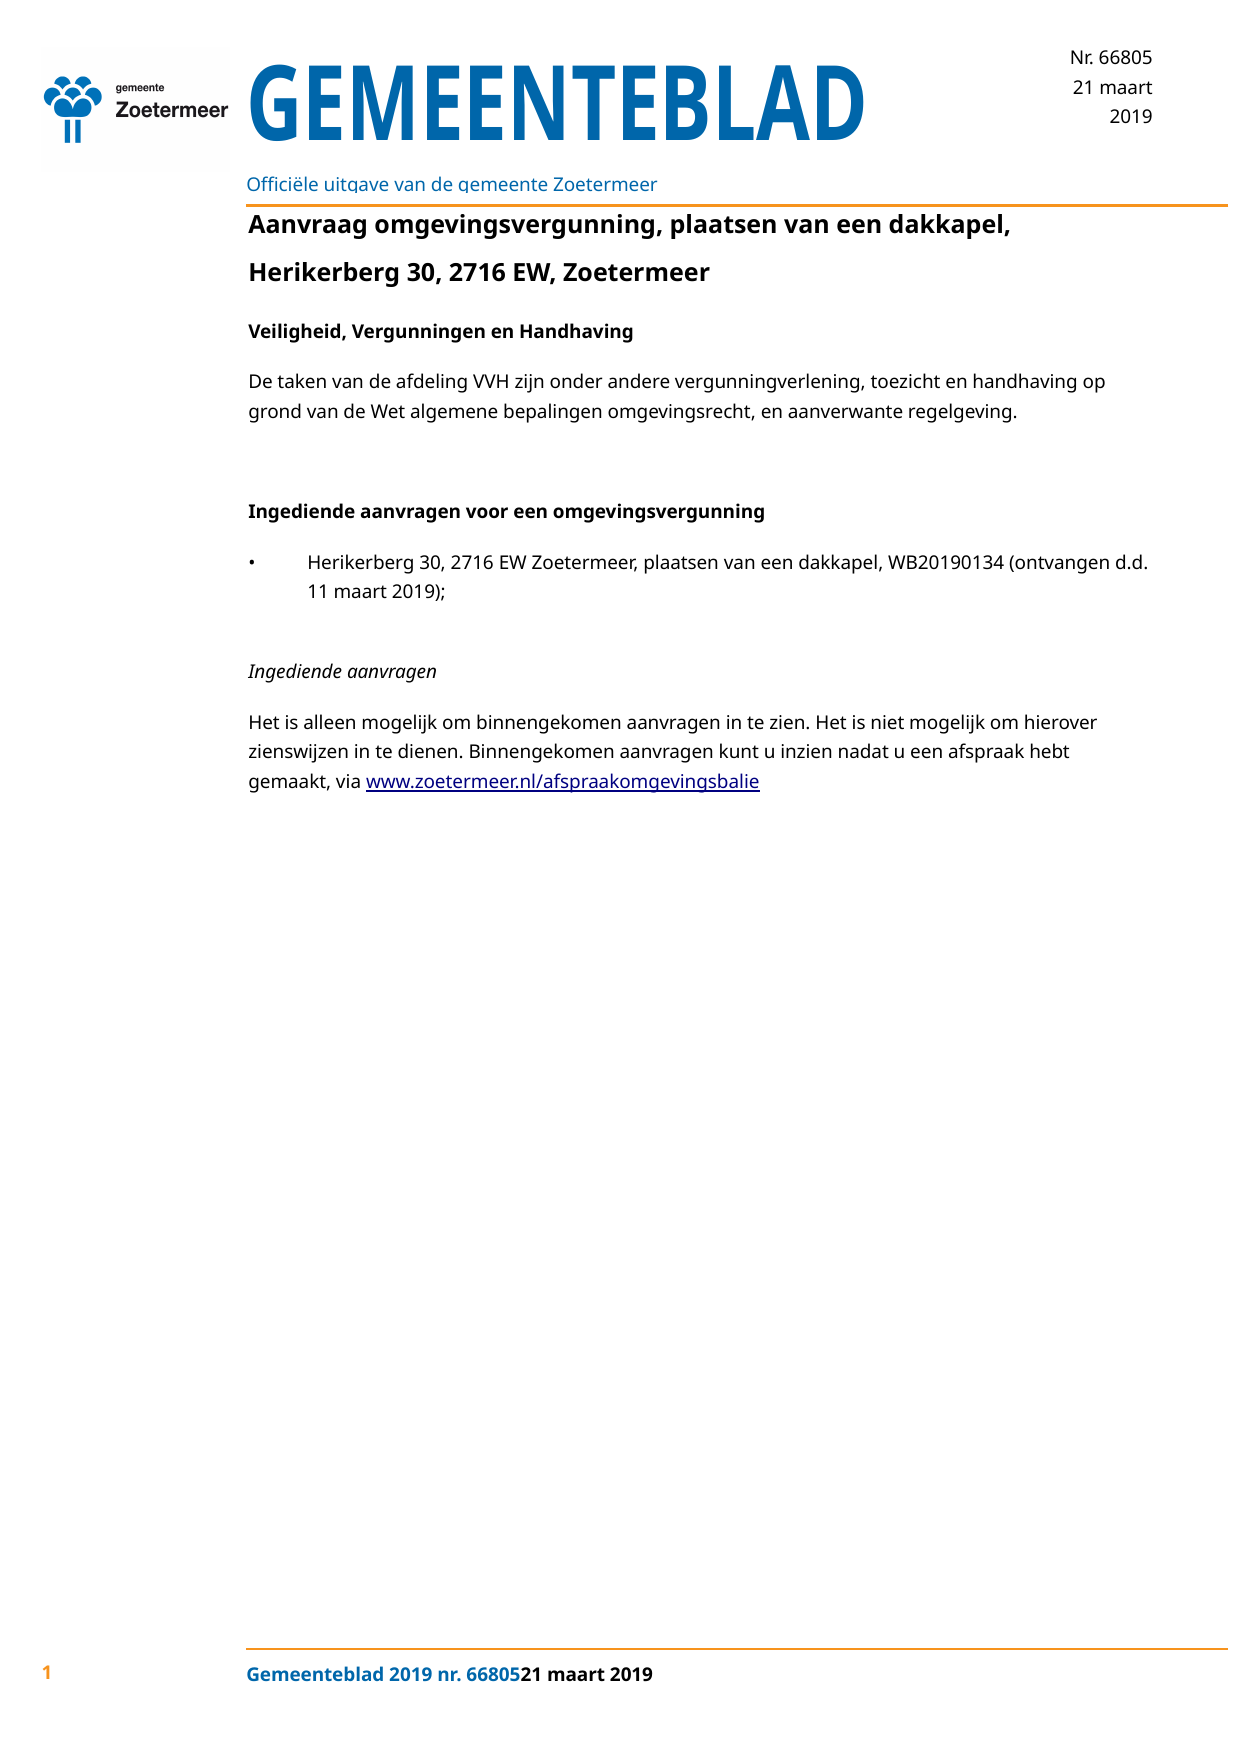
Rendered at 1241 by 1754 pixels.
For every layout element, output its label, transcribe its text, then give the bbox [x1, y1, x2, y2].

text Veiligheid, Vergunningen en Handhaving [248, 318, 1152, 344]
text Het is alleen mogelijk om binnengekomen aanvragen in te zien. Het is niet mogelijk om hierover zienswijzen in te dienen. Binnengekomen aanvragen kunt u inzien nadat u een afspraak hebt gemaakt, via www.zoetermeer.nl/afspraakomgevingsbalie [248, 709, 1152, 794]
text Ingediende aanvragen [248, 659, 1152, 684]
text De taken van de afdeling VVH zijn onder andere vergunningverlening, toezicht en handhaving op grond van de Wet algemene bepalingen omgevingsrecht, en aanverwante regelgeving. [248, 368, 1152, 424]
text Ingediende aanvragen voor een omgevingsvergunning [248, 499, 1152, 524]
picture [41, 47, 231, 172]
list Herikerberg 30, 2716 EW Zoetermeer, plaatsen van een dakkapel, WB20190134 (ontvangen d.d. 11 maart 2019); [248, 549, 1152, 604]
text Aanvraag omgevingsvergunning, plaatsen van een dakkapel, Herikerberg 30, 2716 EW, Zoetermeer [248, 207, 1152, 288]
